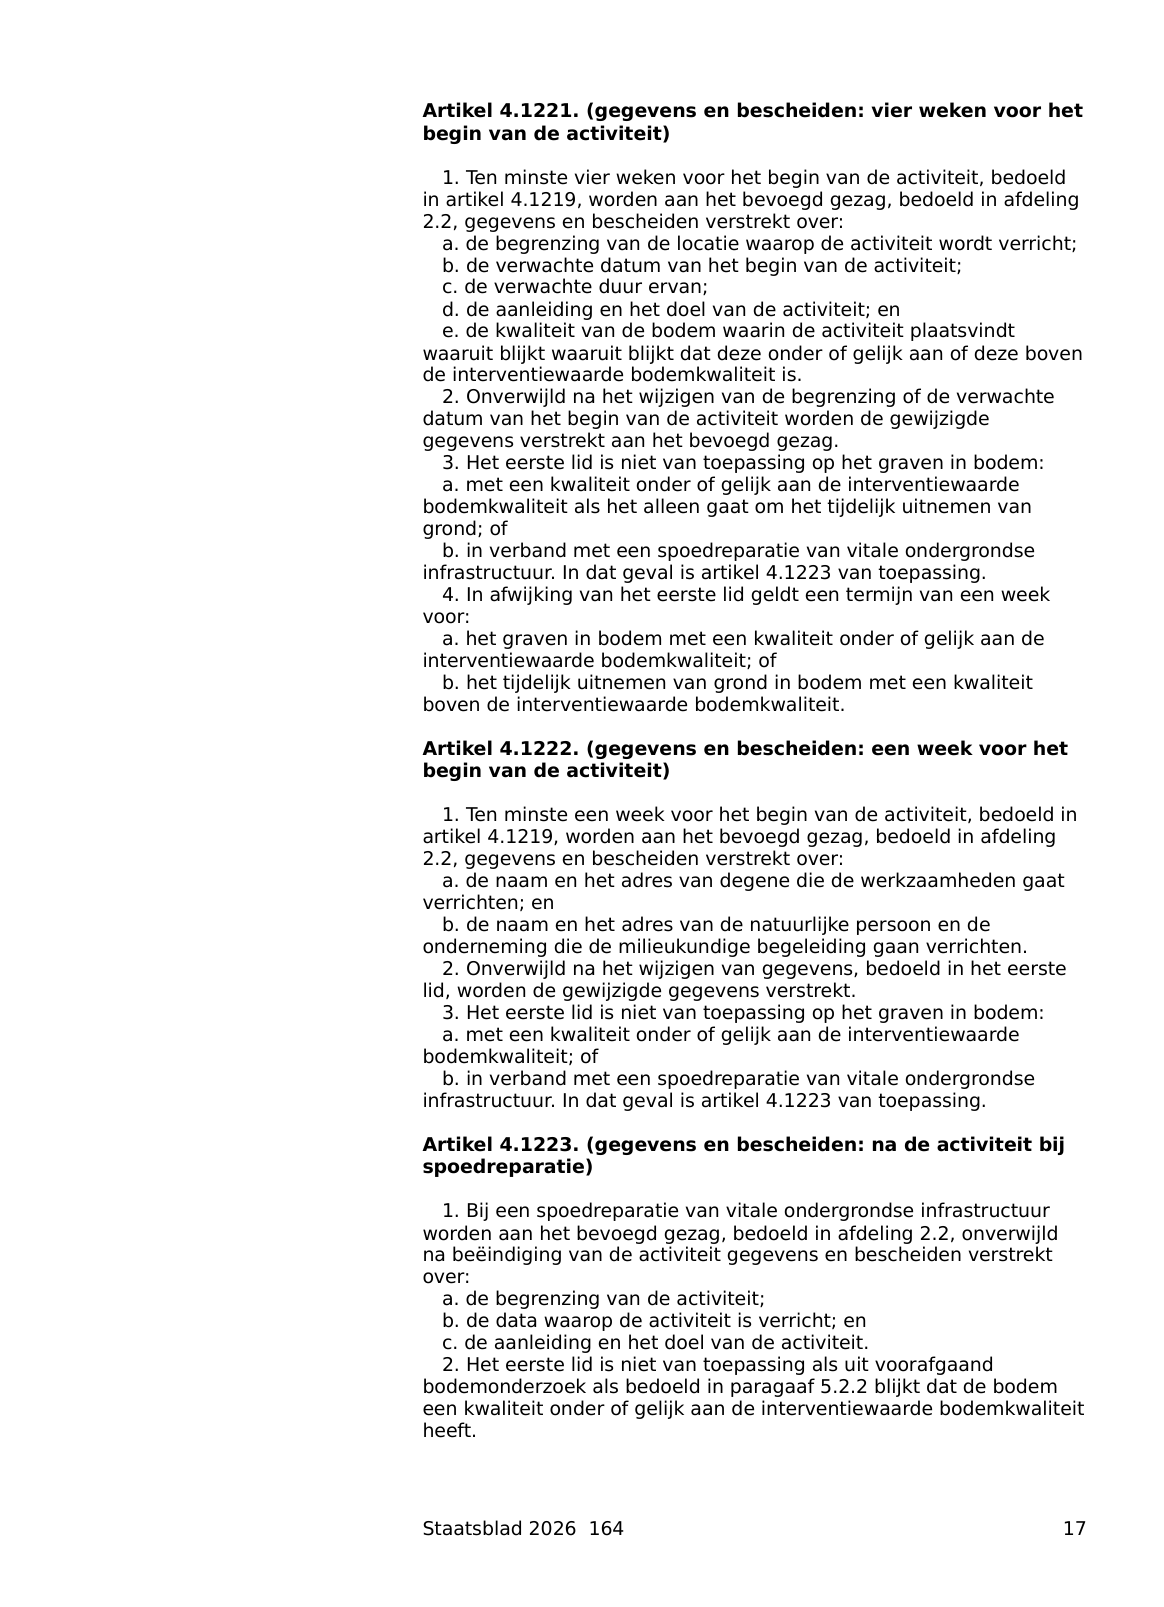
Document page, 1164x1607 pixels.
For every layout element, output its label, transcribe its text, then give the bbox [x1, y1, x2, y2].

text 2. Onverwijld na het wijzigen van de begrenzing of de verwachte datum van het begin van de activiteit worden de gewijzigde gegevens verstrekt aan het bevoegd gezag. [422, 386, 1087, 452]
subtitle Artikel 4.1222. (gegevens en bescheiden: een week voor het begin van de activiteit) [422, 738, 1087, 782]
text b. de verwachte datum van het begin van de activiteit; [422, 254, 1087, 276]
subtitle Artikel 4.1223. (gegevens en bescheiden: na de activiteit bij spoedreparatie) [422, 1134, 1087, 1178]
text 1. Ten minste vier weken voor het begin van de activiteit, bedoeld in artikel 4.1219, worden aan het bevoegd gezag, bedoeld in afdeling 2.2, gegevens en bescheiden verstrekt over: [422, 167, 1087, 232]
text 3. Het eerste lid is niet van toepassing op het graven in bodem: [422, 1002, 1087, 1024]
text a. het graven in bodem met een kwaliteit onder of gelijk aan de interventiewaarde bodemkwaliteit; of [422, 628, 1087, 672]
text 1. Bij een spoedreparatie van vitale ondergrondse infrastructuur worden aan het bevoegd gezag, bedoeld in afdeling 2.2, onverwijld na beëindiging van de activiteit gegevens en bescheiden verstrekt over: [422, 1200, 1087, 1288]
text b. in verband met een spoedreparatie van vitale ondergrondse infrastructuur. In dat geval is artikel 4.1223 van toepassing. [422, 1068, 1087, 1112]
text c. de verwachte duur ervan; [422, 276, 1087, 298]
text 1. Ten minste een week voor het begin van de activiteit, bedoeld in artikel 4.1219, worden aan het bevoegd gezag, bedoeld in afdeling 2.2, gegevens en bescheiden verstrekt over: [422, 804, 1087, 870]
text 3. Het eerste lid is niet van toepassing op het graven in bodem: [422, 452, 1087, 474]
text d. de aanleiding en het doel van de activiteit; en [422, 298, 1087, 320]
text e. de kwaliteit van de bodem waarin de activiteit plaatsvindt waaruit blijkt waaruit blijkt dat deze onder of gelijk aan of deze boven de interventiewaarde bodemkwaliteit is. [422, 320, 1087, 386]
text b. de naam en het adres van de natuurlijke persoon en de onderneming die de milieukundige begeleiding gaan verrichten. [422, 914, 1087, 958]
text b. het tijdelijk uitnemen van grond in bodem met een kwaliteit boven de interventiewaarde bodemkwaliteit. [422, 672, 1087, 716]
text 4. In afwijking van het eerste lid geldt een termijn van een week voor: [422, 584, 1087, 628]
text a. met een kwaliteit onder of gelijk aan de interventiewaarde bodemkwaliteit als het alleen gaat om het tijdelijk uitnemen van grond; of [422, 474, 1087, 540]
text a. de begrenzing van de activiteit; [422, 1288, 1087, 1310]
text a. met een kwaliteit onder of gelijk aan de interventiewaarde bodemkwaliteit; of [422, 1024, 1087, 1068]
subtitle Artikel 4.1221. (gegevens en bescheiden: vier weken voor het begin van de activiteit) [422, 100, 1087, 144]
text 2. Het eerste lid is niet van toepassing als uit voorafgaand bodemonderzoek als bedoeld in paragaaf 5.2.2 blijkt dat de bodem een kwaliteit onder of gelijk aan de interventiewaarde bodemkwaliteit heeft. [422, 1354, 1087, 1442]
text a. de naam en het adres van degene die de werkzaamheden gaat verrichten; en [422, 870, 1087, 914]
text b. in verband met een spoedreparatie van vitale ondergrondse infrastructuur. In dat geval is artikel 4.1223 van toepassing. [422, 540, 1087, 584]
text b. de data waarop de activiteit is verricht; en [422, 1310, 1087, 1332]
text c. de aanleiding en het doel van de activiteit. [422, 1332, 1087, 1354]
text a. de begrenzing van de locatie waarop de activiteit wordt verricht; [422, 232, 1087, 254]
text 2. Onverwijld na het wijzigen van gegevens, bedoeld in het eerste lid, worden de gewijzigde gegevens verstrekt. [422, 958, 1087, 1002]
